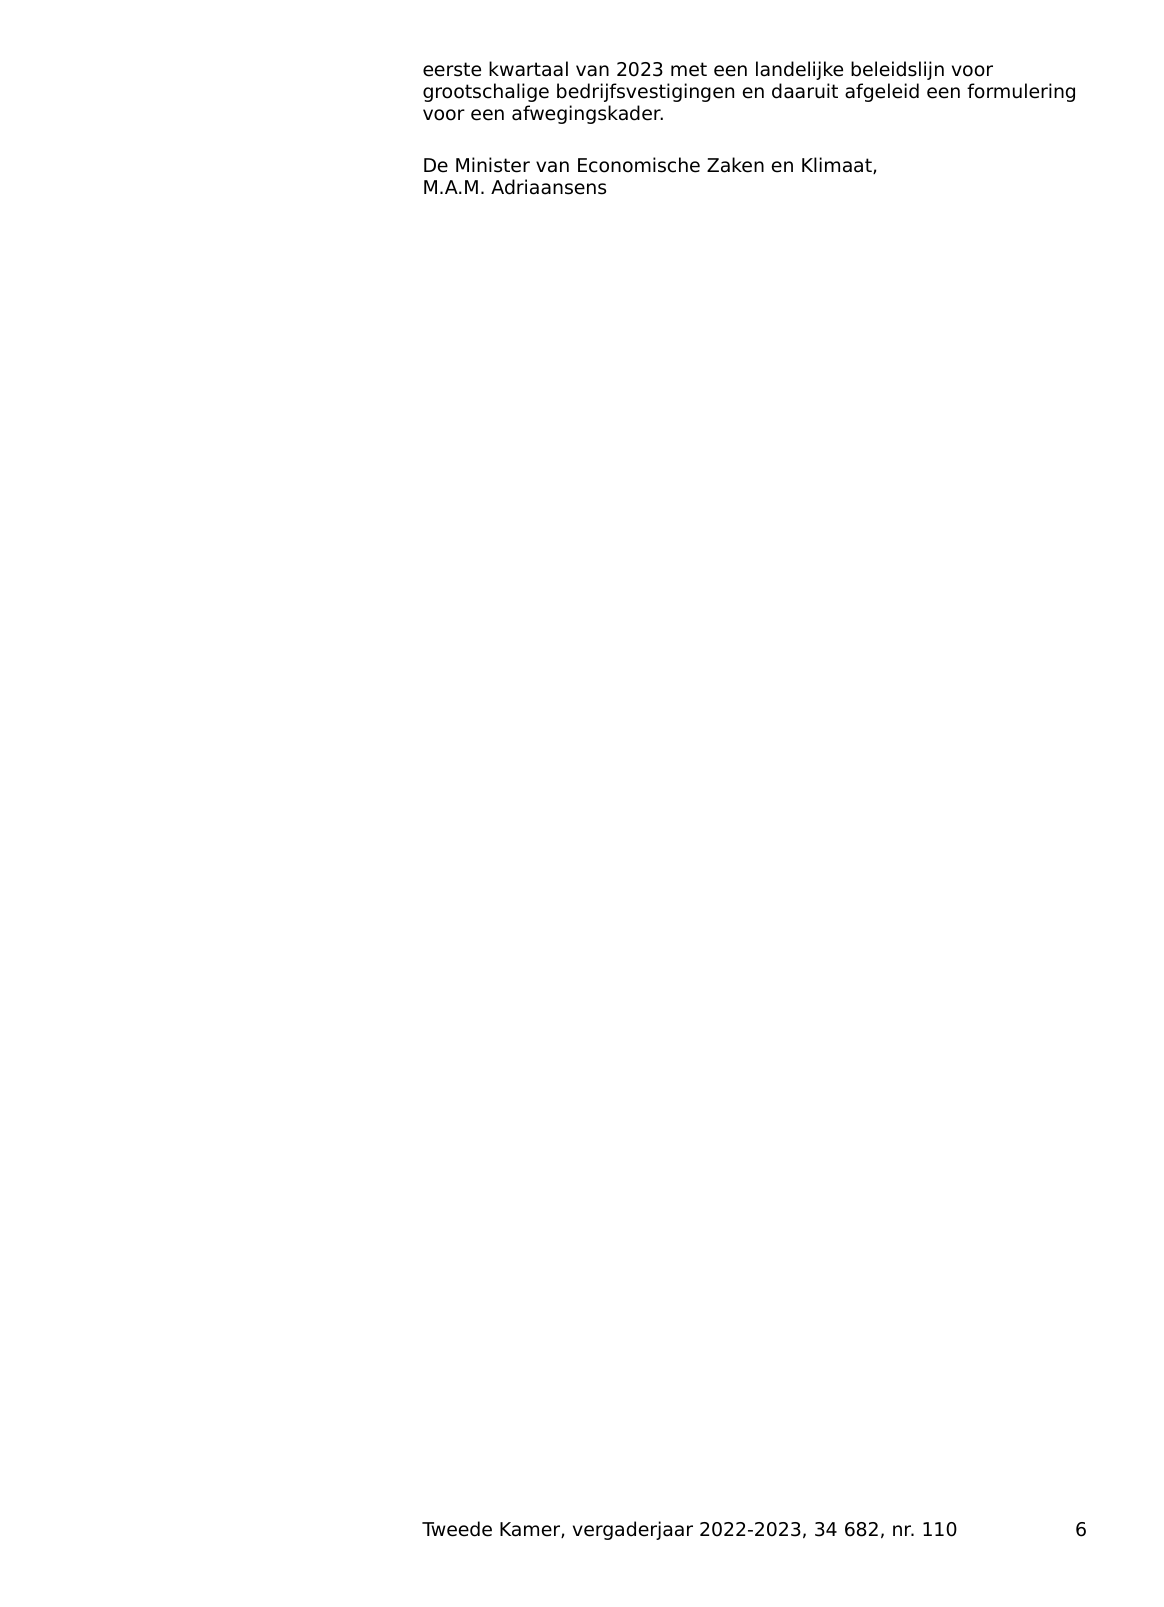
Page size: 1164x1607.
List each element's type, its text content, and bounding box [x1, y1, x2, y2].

text De Minister van Economische Zaken en Klimaat, M.A.M. Adriaansens [422, 155, 1087, 199]
text eerste kwartaal van 2023 met een landelijke beleidslijn voor grootschalige bedrijfsvestigingen en daaruit afgeleid een formulering voor een afwegingskader. [422, 59, 1087, 125]
